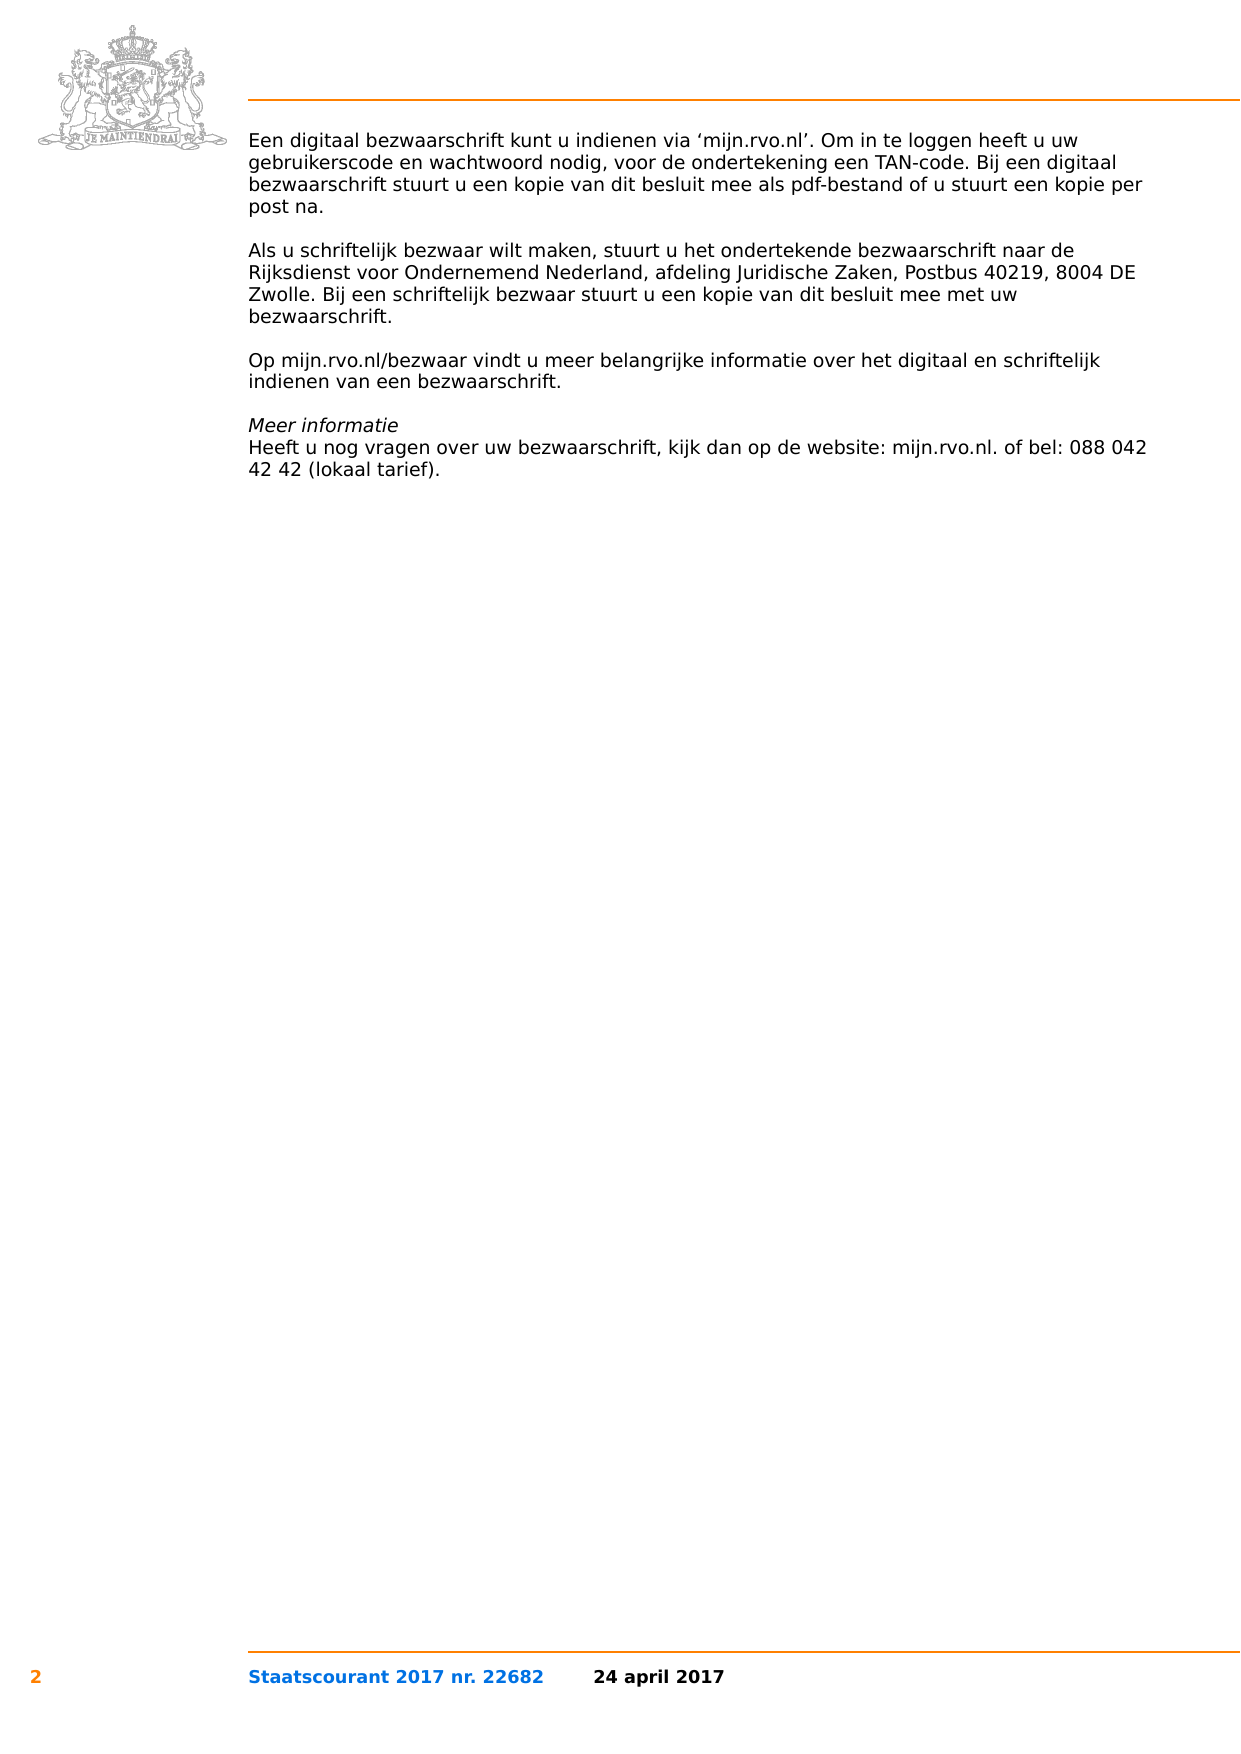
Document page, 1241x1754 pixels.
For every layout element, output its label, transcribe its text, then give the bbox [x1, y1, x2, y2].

text Op mijn.rvo.nl/bezwaar vindt u meer belangrijke informatie over het digitaal en schriftelijk indienen van een bezwaarschrift. [248, 349, 1163, 393]
text Heeft u nog vragen over uw bezwaarschrift, kijk dan op de website: mijn.rvo.nl. of bel: 088 042 42 42 (lokaal tarief). [248, 437, 1163, 481]
picture [38, 25, 227, 150]
text Een digitaal bezwaarschrift kunt u indienen via ‘mijn.rvo.nl’. Om in te loggen heeft u uw gebruikerscode en wachtwoord nodig, voor de ondertekening een TAN-code. Bij een digitaal bezwaarschrift stuurt u een kopie van dit besluit mee als pdf-bestand of u stuurt een kopie per post na. [248, 130, 1163, 218]
text Meer informatie [248, 415, 1163, 437]
text Als u schriftelijk bezwaar wilt maken, stuurt u het ondertekende bezwaarschrift naar de Rijksdienst voor Ondernemend Nederland, afdeling Juridische Zaken, Postbus 40219, 8004 DE Zwolle. Bij een schriftelijk bezwaar stuurt u een kopie van dit besluit mee met uw bezwaarschrift. [248, 240, 1163, 328]
